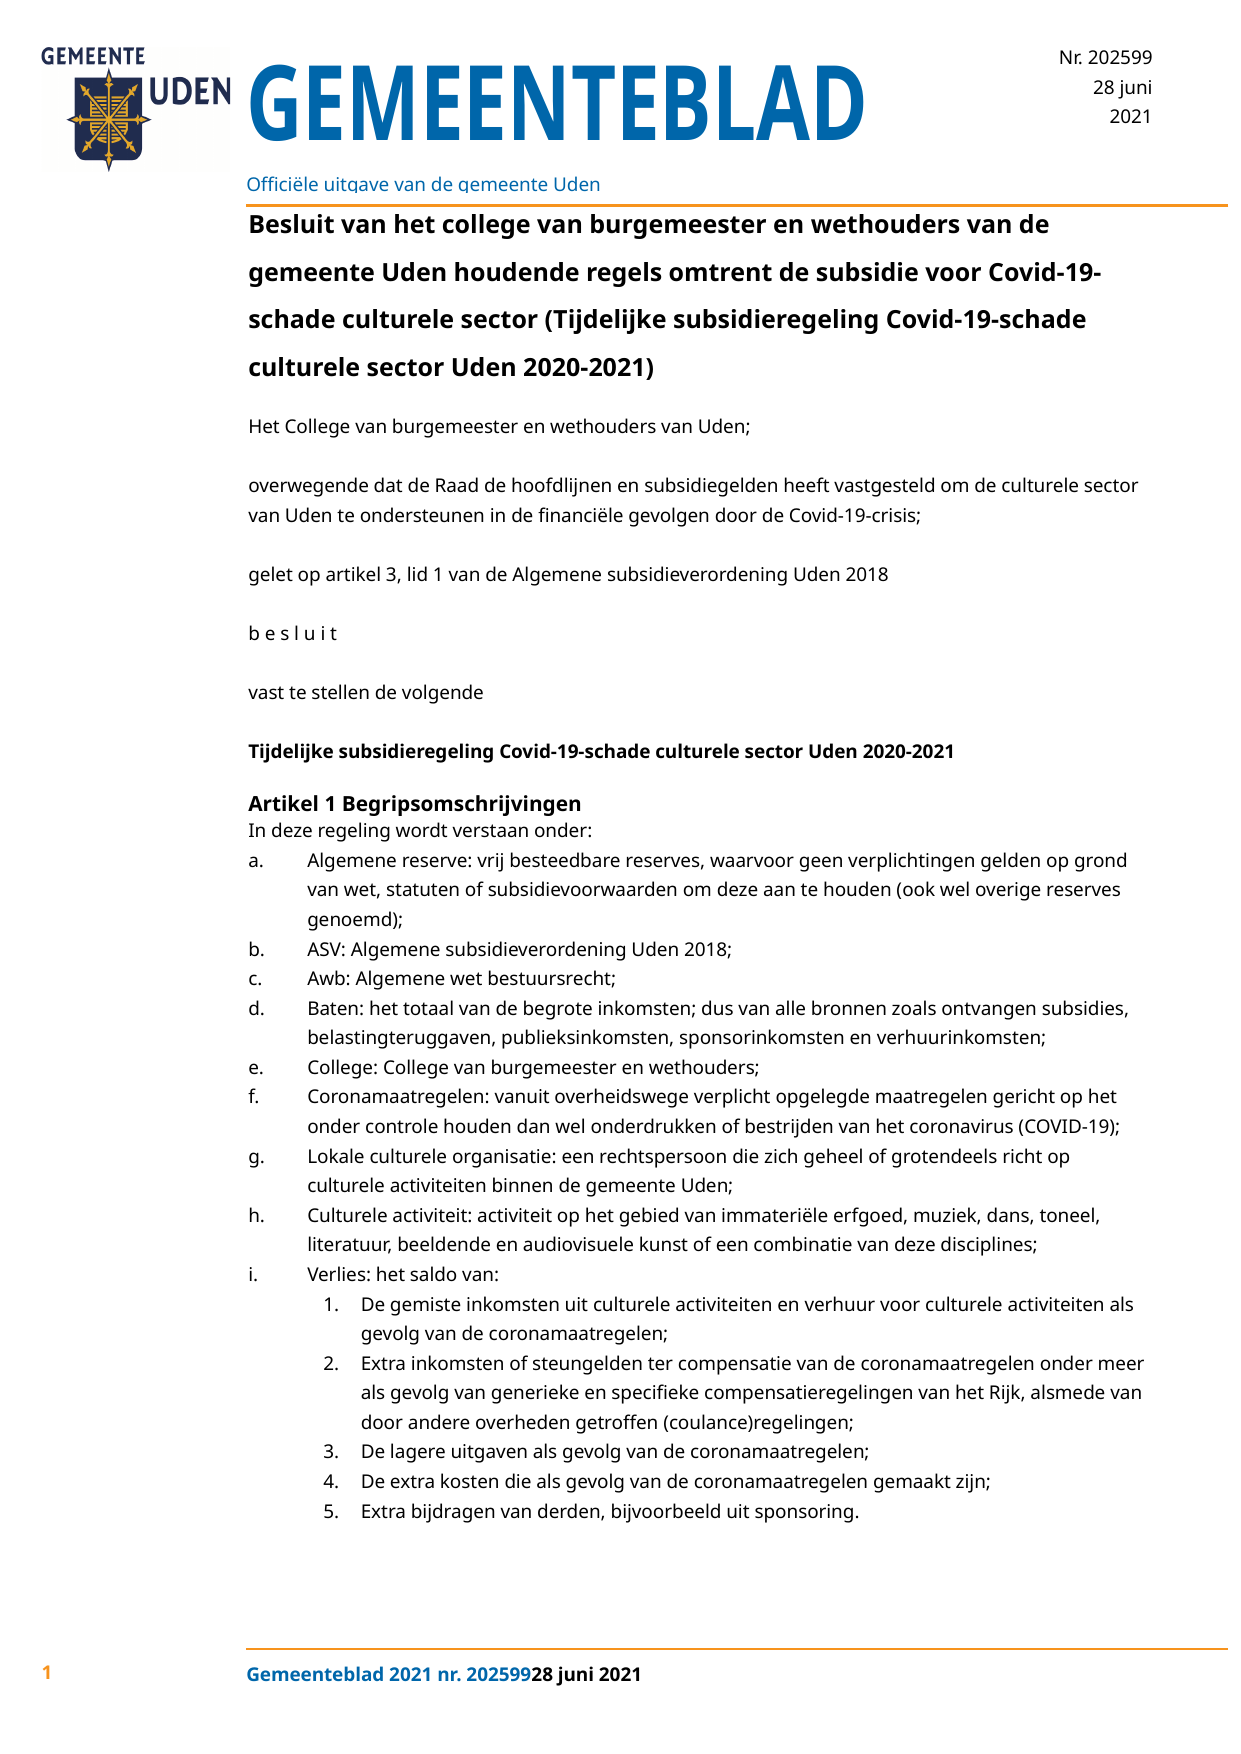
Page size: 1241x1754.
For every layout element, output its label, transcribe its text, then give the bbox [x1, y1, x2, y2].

list De gemiste inkomsten uit culturele activiteiten en verhuur voor culturele activiteiten als gevolg van de coronamaatregelen; [323, 1291, 1152, 1346]
list Algemene reserve: vrij besteedbare reserves, waarvoor geen verplichtingen gelden op grond van wet, statuten of subsidievoorwaarden om deze aan te houden (ook wel overige reserves genoemd); [248, 847, 1152, 932]
text In deze regeling wordt verstaan onder: [248, 817, 1152, 843]
list De extra kosten die als gevolg van de coronamaatregelen gemaakt zijn; [323, 1468, 1152, 1494]
list Culturele activiteit: activiteit op het gebied van immateriële erfgoed, muziek, dans, toneel, literatuur, beeldende en audiovisuele kunst of een combinatie van deze disciplines; [248, 1202, 1152, 1257]
text overwegende dat de Raad de hoofdlijnen en subsidiegelden heeft vastgesteld om de culturele sector van Uden te ondersteunen in de financiële gevolgen door de Covid-19-crisis; [248, 472, 1152, 528]
text Tijdelijke subsidieregeling Covid-19-schade culturele sector Uden 2020-2021 [248, 738, 1152, 764]
text vast te stellen de volgende [248, 679, 1152, 705]
list De lagere uitgaven als gevolg van de coronamaatregelen; [323, 1439, 1152, 1464]
list Extra bijdragen van derden, bijvoorbeeld uit sponsoring. [323, 1498, 1152, 1523]
list College: College van burgemeester en wethouders; [248, 1054, 1152, 1080]
text Het College van burgemeester en wethouders van Uden; [248, 413, 1152, 439]
list Awb: Algemene wet bestuursrecht; [248, 965, 1152, 991]
text b e s l u i t [248, 620, 1152, 646]
list Coronamaatregelen: vanuit overheidswege verplicht opgelegde maatregelen gericht op het onder controle houden dan wel onderdrukken of bestrijden van het coronavirus (COVID-19); [248, 1084, 1152, 1139]
list Lokale culturele organisatie: een rechtspersoon die zich geheel of grotendeels richt op culturele activiteiten binnen de gemeente Uden; [248, 1143, 1152, 1198]
text Artikel 1 Begripsomschrijvingen [248, 789, 1152, 817]
list Baten: het totaal van de begrote inkomsten; dus van alle bronnen zoals ontvangen subsidies, belastingteruggaven, publieksinkomsten, sponsorinkomsten en verhuurinkomsten; [248, 995, 1152, 1050]
picture [41, 47, 231, 172]
text gelet op artikel 3, lid 1 van de Algemene subsidieverordening Uden 2018 [248, 561, 1152, 587]
list ASV: Algemene subsidieverordening Uden 2018; [248, 936, 1152, 961]
list Verlies: het saldo van: [248, 1261, 1152, 1287]
list Extra inkomsten of steungelden ter compensatie van de coronamaatregelen onder meer als gevolg van generieke en specifieke compensatieregelingen van het Rijk, alsmede van door andere overheden getroffen (coulance)regelingen; [323, 1350, 1152, 1435]
text Besluit van het college van burgemeester en wethouders van de gemeente Uden houdende regels omtrent de subsidie voor Covid-19-schade culturele sector (Tijdelijke subsidieregeling Covid-19-schade culturele sector Uden 2020-2021) [248, 207, 1152, 384]
